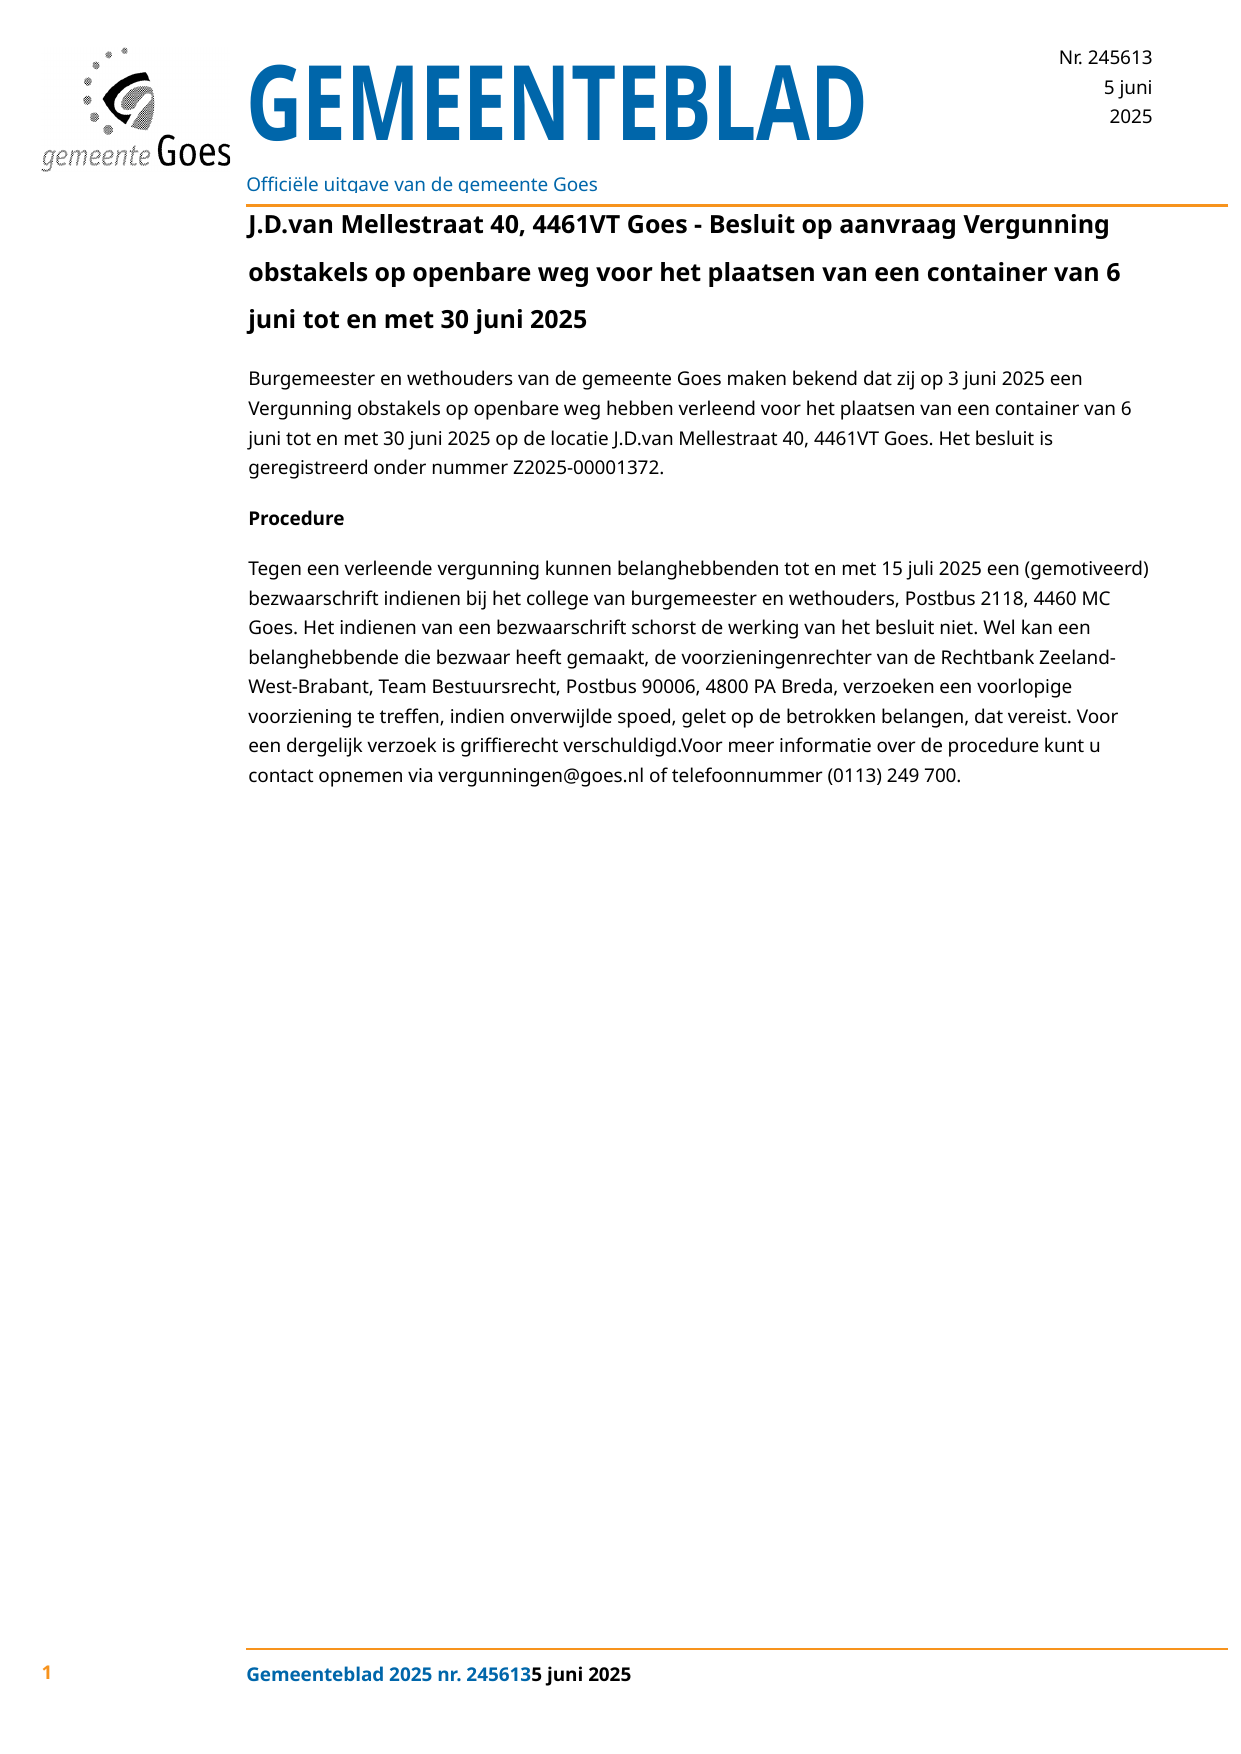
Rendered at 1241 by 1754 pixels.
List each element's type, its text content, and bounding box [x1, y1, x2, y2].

text Tegen een verleende vergunning kunnen belanghebbenden tot en met 15 juli 2025 een (gemotiveerd) bezwaarschrift indienen bij het college van burgemeester en wethouders, Postbus 2118, 4460 MC Goes. Het indienen van een bezwaarschrift schorst de werking van het besluit niet. Wel kan een belanghebbende die bezwaar heeft gemaakt, de voorzieningenrechter van de Rechtbank Zeeland-West-Brabant, Team Bestuursrecht, Postbus 90006, 4800 PA Breda, verzoeken een voorlopige voorziening te treffen, indien onverwijlde spoed, gelet op de betrokken belangen, dat vereist. Voor een dergelijk verzoek is griffierecht verschuldigd.Voor meer informatie over de procedure kunt u contact opnemen via vergunningen@goes.nl of telefoonnummer (0113) 249 700. [248, 555, 1152, 788]
text Procedure [248, 505, 1152, 530]
picture [41, 47, 231, 172]
text J.D.van Mellestraat 40, 4461VT Goes - Besluit op aanvraag Vergunning obstakels op openbare weg voor het plaatsen van een container van 6 juni tot en met 30 juni 2025 [248, 207, 1152, 336]
text Burgemeester en wethouders van de gemeente Goes maken bekend dat zij op 3 juni 2025 een Vergunning obstakels op openbare weg hebben verleend voor het plaatsen van een container van 6 juni tot en met 30 juni 2025 op de locatie J.D.van Mellestraat 40, 4461VT Goes. Het besluit is geregistreerd onder nummer Z2025-00001372. [248, 366, 1152, 480]
